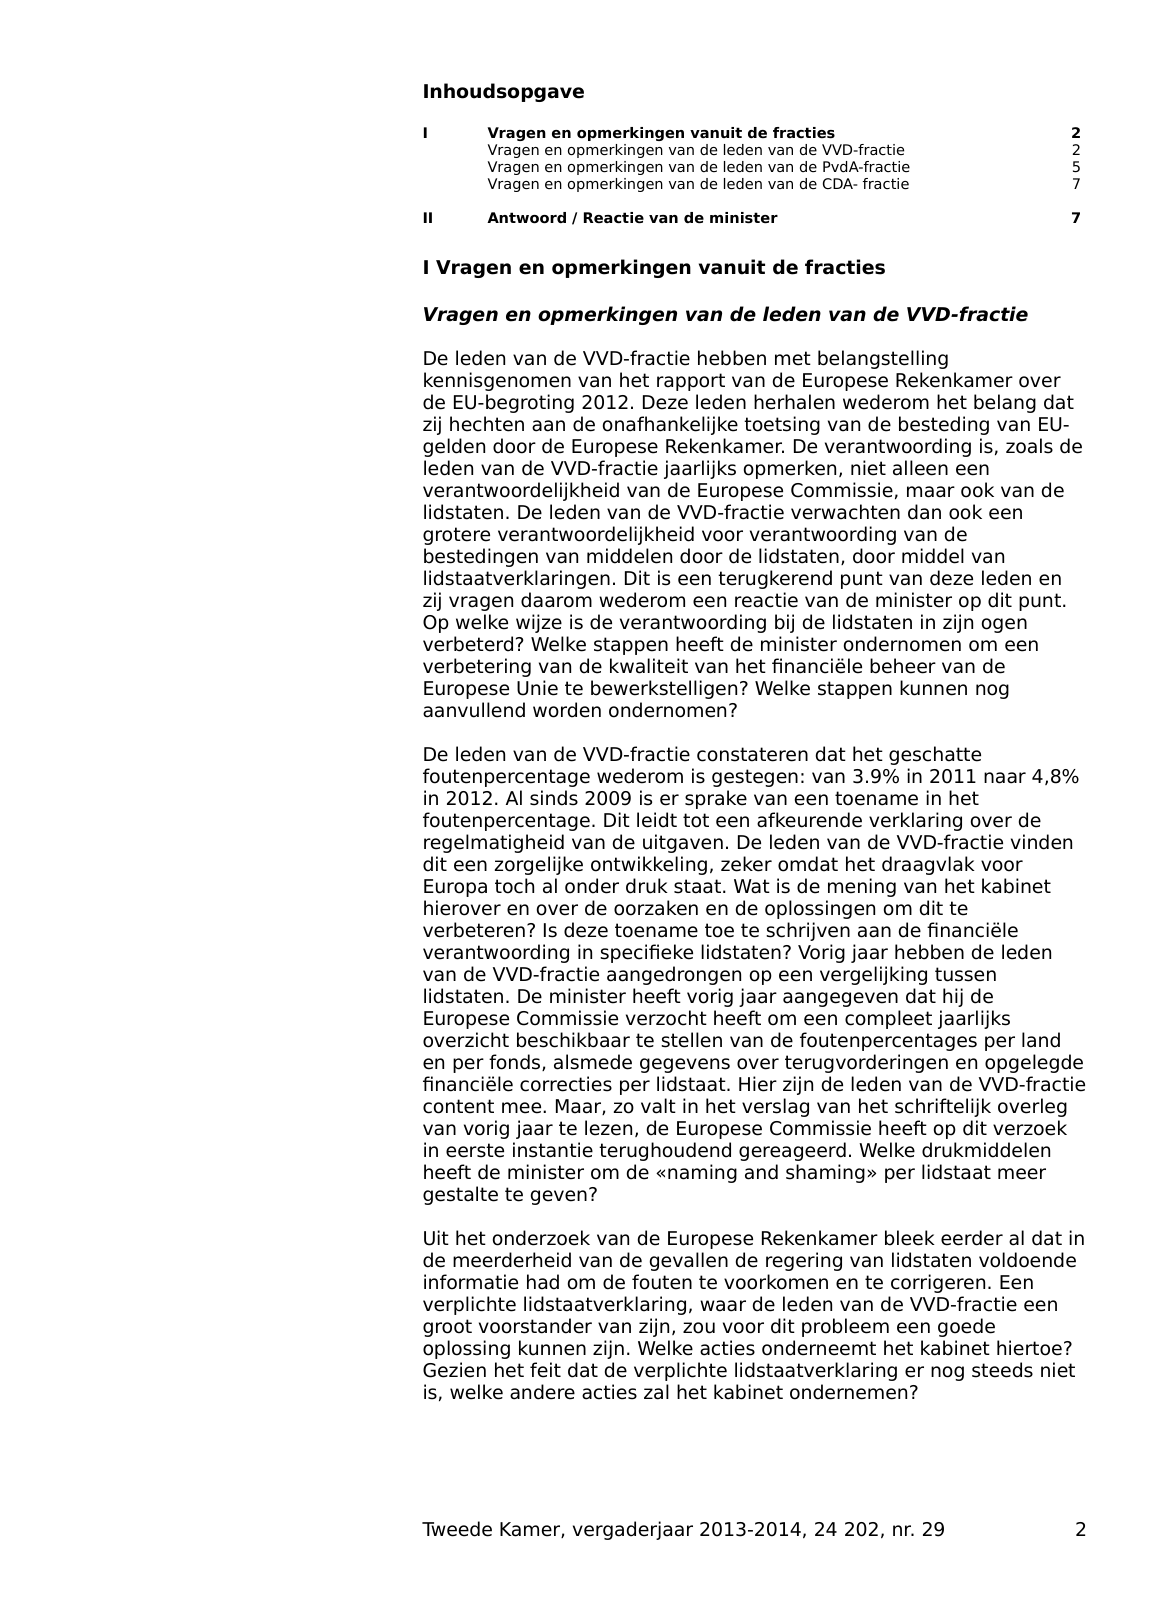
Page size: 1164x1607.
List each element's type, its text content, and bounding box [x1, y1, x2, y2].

table_cell Vragen en opmerkingen van de leden van de VVD-fractie [481, 142, 1013, 159]
subtitle Inhoudsopgave [422, 81, 1087, 103]
table_header 2 [1013, 125, 1087, 142]
text De leden van de VVD-fractie constateren dat het geschatte foutenpercentage wederom is gestegen: van 3.9% in 2011 naar 4,8% in 2012. Al sinds 2009 is er sprake van een toename in het foutenpercentage. Dit leidt tot een afkeurende verklaring over de regelmatigheid van de uitgaven. De leden van de VVD-fractie vinden dit een zorgelijke ontwikkeling, zeker omdat het draagvlak voor Europa toch al onder druk staat. Wat is de mening van het kabinet hierover en over de oorzaken en de oplossingen om dit te verbeteren? Is deze toename toe te schrijven aan de financiële verantwoording in specifieke lidstaten? Vorig jaar hebben de leden van de VVD-fractie aangedrongen op een vergelijking tussen lidstaten. De minister heeft vorig jaar aangegeven dat hij de Europese Commissie verzocht heeft om een compleet jaarlijks overzicht beschikbaar te stellen van de foutenpercentages per land en per fonds, alsmede gegevens over terugvorderingen en opgelegde financiële correcties per lidstaat. Hier zijn de leden van de VVD-fractie content mee. Maar, zo valt in het verslag van het schriftelijk overleg van vorig jaar te lezen, de Europese Commissie heeft op dit verzoek in eerste instantie terughoudend gereageerd. Welke drukmiddelen heeft de minister om de «naming and shaming» per lidstaat meer gestalte te geven? [422, 744, 1087, 1206]
table_cell Vragen en opmerkingen van de leden van de PvdA-fractie [481, 159, 1013, 176]
table_cell [422, 193, 481, 210]
table_cell 5 [1013, 159, 1087, 176]
table_cell [481, 193, 1013, 210]
table_cell 7 [1013, 210, 1087, 227]
table_cell Antwoord / Reactie van de minister [481, 210, 1013, 227]
table_cell [1013, 193, 1087, 210]
subtitle I Vragen en opmerkingen vanuit de fracties [422, 257, 1087, 279]
table_cell [422, 159, 481, 176]
table_cell 2 [1013, 142, 1087, 159]
subtitle Vragen en opmerkingen van de leden van de VVD-fractie [422, 304, 1087, 326]
table_cell [422, 142, 481, 159]
table_cell 7 [1013, 176, 1087, 193]
text Uit het onderzoek van de Europese Rekenkamer bleek eerder al dat in de meerderheid van de gevallen de regering van lidstaten voldoende informatie had om de fouten te voorkomen en te corrigeren. Een verplichte lidstaatverklaring, waar de leden van de VVD-fractie een groot voorstander van zijn, zou voor dit probleem een goede oplossing kunnen zijn. Welke acties onderneemt het kabinet hiertoe? Gezien het feit dat de verplichte lidstaatverklaring er nog steeds niet is, welke andere acties zal het kabinet ondernemen? [422, 1228, 1087, 1403]
text De leden van de VVD-fractie hebben met belangstelling kennisgenomen van het rapport van de Europese Rekenkamer over de EU-begroting 2012. Deze leden herhalen wederom het belang dat zij hechten aan de onafhankelijke toetsing van de besteding van EU-gelden door de Europese Rekenkamer. De verantwoording is, zoals de leden van de VVD-fractie jaarlijks opmerken, niet alleen een verantwoordelijkheid van de Europese Commissie, maar ook van de lidstaten. De leden van de VVD-fractie verwachten dan ook een grotere verantwoordelijkheid voor verantwoording van de bestedingen van middelen door de lidstaten, door middel van lidstaatverklaringen. Dit is een terugkerend punt van deze leden en zij vragen daarom wederom een reactie van de minister op dit punt. Op welke wijze is de verantwoording bij de lidstaten in zijn ogen verbeterd? Welke stappen heeft de minister ondernomen om een verbetering van de kwaliteit van het financiële beheer van de Europese Unie te bewerkstelligen? Welke stappen kunnen nog aanvullend worden ondernomen? [422, 348, 1087, 722]
table_cell Vragen en opmerkingen van de leden van de CDA- fractie [481, 176, 1013, 193]
table_cell [422, 176, 481, 193]
table_cell II [422, 210, 481, 227]
table_header I [422, 125, 481, 142]
table_header Vragen en opmerkingen vanuit de fracties [481, 125, 1013, 142]
